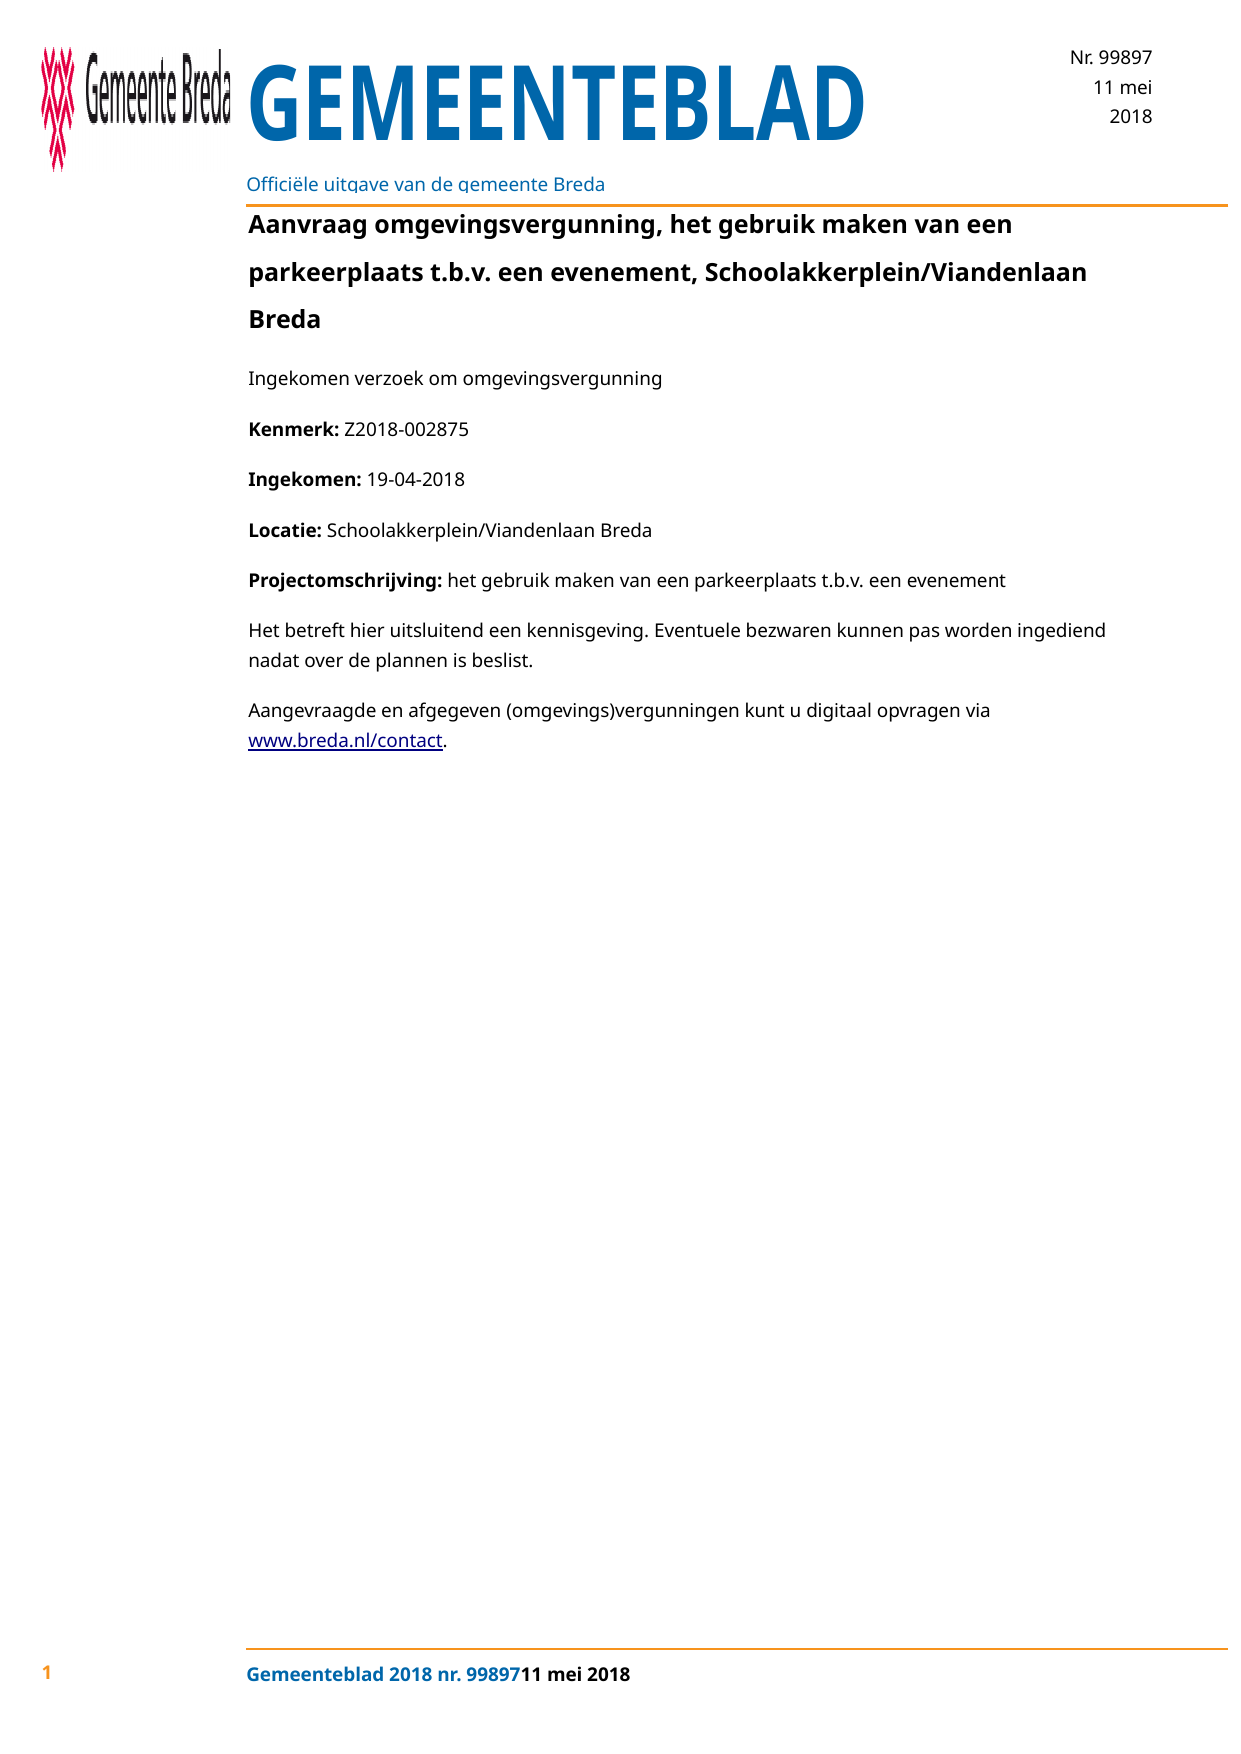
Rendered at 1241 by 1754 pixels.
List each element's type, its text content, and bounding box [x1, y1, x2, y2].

text Het betreft hier uitsluitend een kennisgeving. Eventuele bezwaren kunnen pas worden ingediend nadat over de plannen is beslist. [248, 618, 1152, 673]
text Locatie: Schoolakkerplein/Viandenlaan Breda [248, 517, 1152, 542]
picture [41, 47, 231, 172]
text Ingekomen: 19-04-2018 [248, 466, 1152, 492]
text Aangevraagde en afgegeven (omgevings)vergunningen kunt u digitaal opvragen via www.breda.nl/contact. [248, 698, 1152, 753]
text Ingekomen verzoek om omgevingsvergunning [248, 366, 1152, 391]
text Projectomschrijving: het gebruik maken van een parkeerplaats t.b.v. een evenement [248, 567, 1152, 593]
text Kenmerk: Z2018-002875 [248, 416, 1152, 442]
text Aanvraag omgevingsvergunning, het gebruik maken van een parkeerplaats t.b.v. een evenement, Schoolakkerplein/Viandenlaan Breda [248, 207, 1152, 336]
